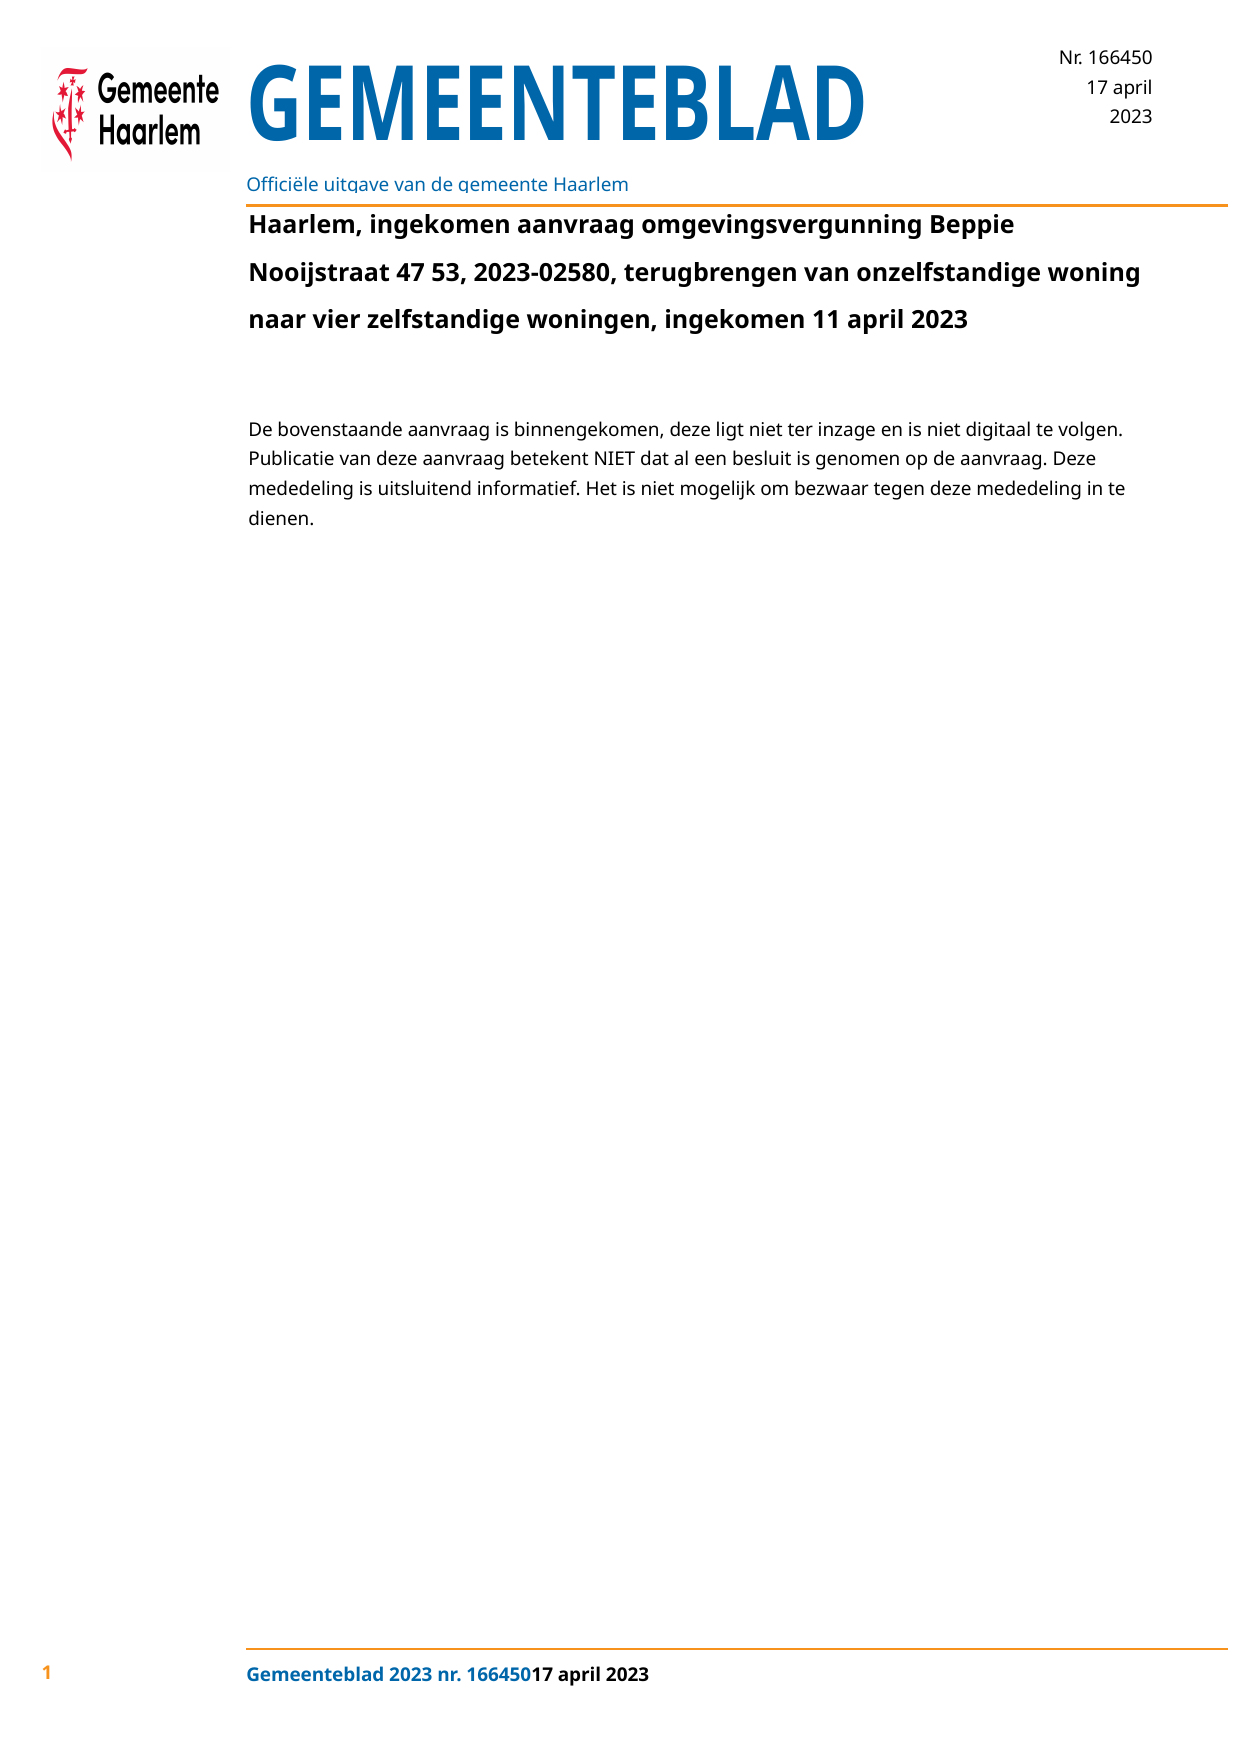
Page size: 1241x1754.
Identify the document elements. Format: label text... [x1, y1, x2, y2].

picture [41, 47, 231, 172]
text Haarlem, ingekomen aanvraag omgevingsvergunning Beppie Nooijstraat 47 53, 2023-02580, terugbrengen van onzelfstandige woning naar vier zelfstandige woningen, ingekomen 11 april 2023 [248, 207, 1152, 336]
text De bovenstaande aanvraag is binnengekomen, deze ligt niet ter inzage en is niet digitaal te volgen. Publicatie van deze aanvraag betekent NIET dat al een besluit is genomen op de aanvraag. Deze mededeling is uitsluitend informatief. Het is niet mogelijk om bezwaar tegen deze mededeling in te dienen. [248, 416, 1152, 530]
